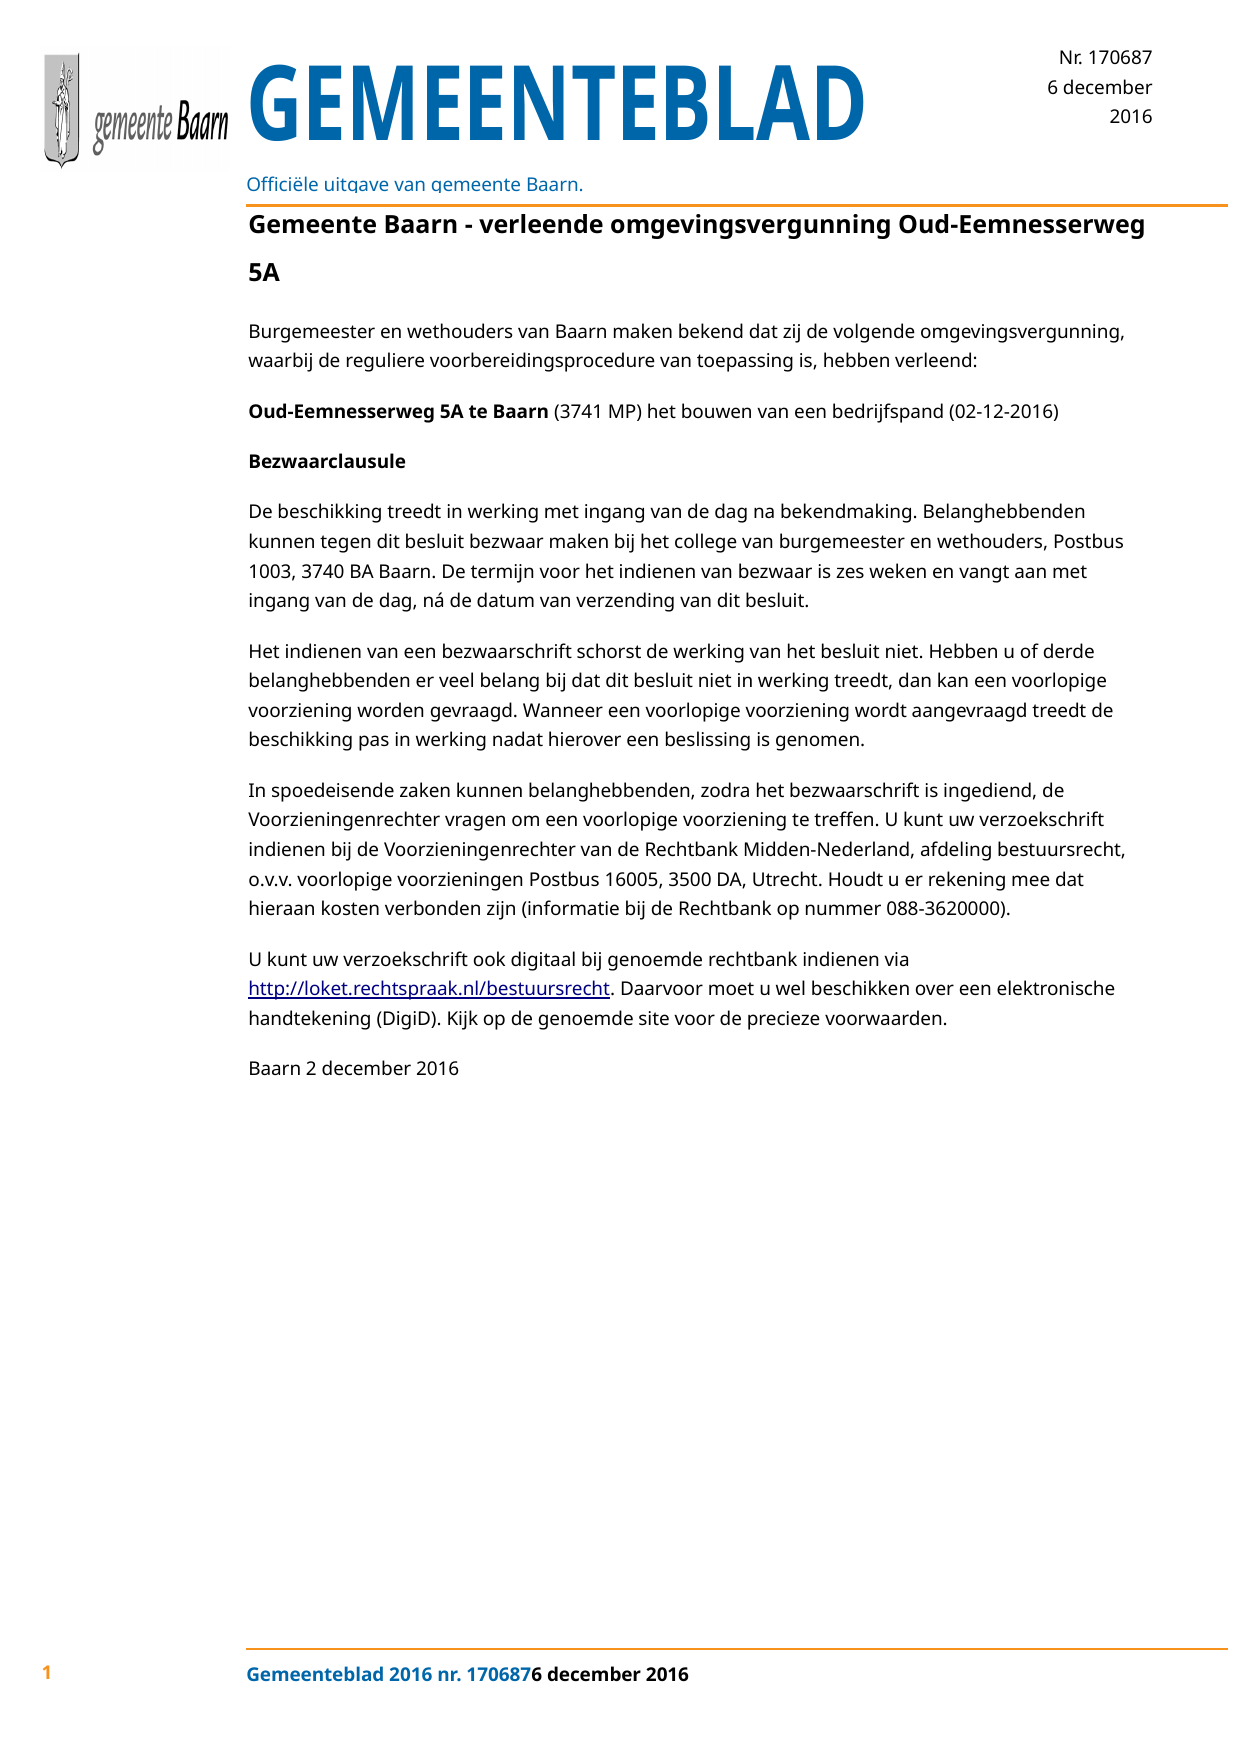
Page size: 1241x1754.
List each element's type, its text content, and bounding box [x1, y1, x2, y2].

text Het indienen van een bezwaarschrift schorst de werking van het besluit niet. Hebben u of derde belanghebbenden er veel belang bij dat dit besluit niet in werking treedt, dan kan een voorlopige voorziening worden gevraagd. Wanneer een voorlopige voorziening wordt aangevraagd treedt de beschikking pas in werking nadat hierover een beslissing is genomen. [248, 638, 1152, 752]
text Bezwaarclausule [248, 448, 1152, 474]
text Oud-Eemnesserweg 5A te Baarn (3741 MP) het bouwen van een bedrijfspand (02-12-2016) [248, 398, 1152, 424]
text Baarn 2 december 2016 [248, 1055, 1152, 1081]
text U kunt uw verzoekschrift ook digitaal bij genoemde rechtbank indienen via http://loket.rechtspraak.nl/bestuursrecht. Daarvoor moet u wel beschikken over een elektronische handtekening (DigiD). Kijk op de genoemde site voor de precieze voorwaarden. [248, 946, 1152, 1031]
picture [41, 47, 231, 172]
text Burgemeester en wethouders van Baarn maken bekend dat zij de volgende omgevingsvergunning, waarbij de reguliere voorbereidingsprocedure van toepassing is, hebben verleend: [248, 318, 1152, 373]
text In spoedeisende zaken kunnen belanghebbenden, zodra het bezwaarschrift is ingediend, de Voorzieningenrechter vragen om een voorlopige voorziening te treffen. U kunt uw verzoekschrift indienen bij de Voorzieningenrechter van de Rechtbank Midden-Nederland, afdeling bestuursrecht, o.v.v. voorlopige voorzieningen Postbus 16005, 3500 DA, Utrecht. Houdt u er rekening mee dat hieraan kosten verbonden zijn (informatie bij de Rechtbank op nummer 088-3620000). [248, 777, 1152, 921]
text Gemeente Baarn - verleende omgevingsvergunning Oud-Eemnesserweg 5A [248, 207, 1152, 288]
text De beschikking treedt in werking met ingang van de dag na bekendmaking. Belanghebbenden kunnen tegen dit besluit bezwaar maken bij het college van burgemeester en wethouders, Postbus 1003, 3740 BA Baarn. De termijn voor het indienen van bezwaar is zes weken en vangt aan met ingang van de dag, ná de datum van verzending van dit besluit. [248, 499, 1152, 613]
